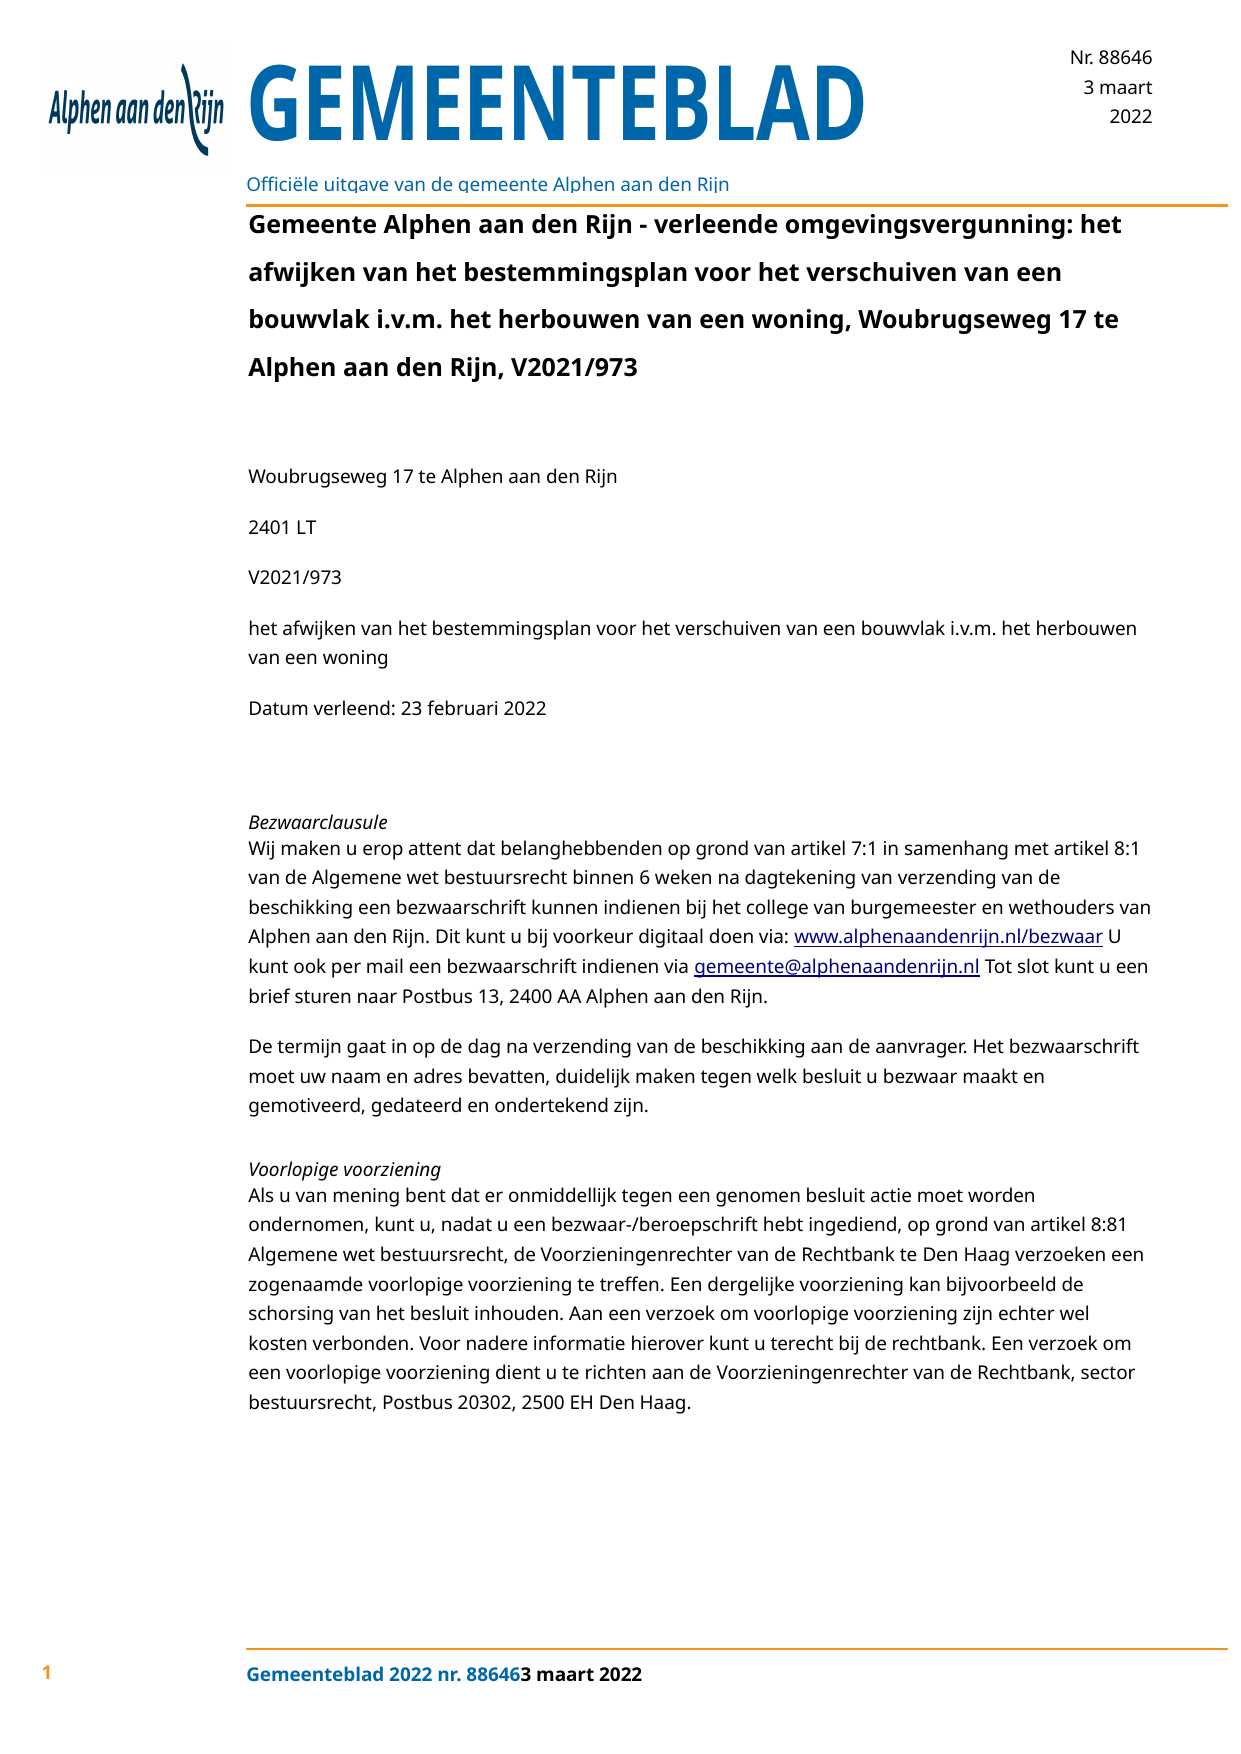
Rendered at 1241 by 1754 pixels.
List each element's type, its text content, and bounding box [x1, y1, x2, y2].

text het afwijken van het bestemmingsplan voor het verschuiven van een bouwvlak i.v.m. het herbouwen van een woning [248, 615, 1152, 670]
text Gemeente Alphen aan den Rijn - verleende omgevingsvergunning: het afwijken van het bestemmingsplan voor het verschuiven van een bouwvlak i.v.m. het herbouwen van een woning, Woubrugseweg 17 te Alphen aan den Rijn, V2021/973 [248, 207, 1152, 384]
text 2401 LT [248, 514, 1152, 540]
picture [41, 47, 231, 172]
text Datum verleend: 23 februari 2022 [248, 695, 1152, 721]
text Voorlopige voorziening [248, 1156, 1152, 1182]
text Woubrugseweg 17 te Alphen aan den Rijn [248, 463, 1152, 489]
text Als u van mening bent dat er onmiddellijk tegen een genomen besluit actie moet worden ondernomen, kunt u, nadat u een bezwaar-/beroepschrift hebt ingediend, op grond van artikel 8:81 Algemene wet bestuursrecht, de Voorzieningenrechter van de Rechtbank te Den Haag verzoeken een zogenaamde voorlopige voorziening te treffen. Een dergelijke voorziening kan bijvoorbeeld de schorsing van het besluit inhouden. Aan een verzoek om voorlopige voorziening zijn echter wel kosten verbonden. Voor nadere informatie hierover kunt u terecht bij de rechtbank. Een verzoek om een voorlopige voorziening dient u te richten aan de Voorzieningenrechter van de Rechtbank, sector bestuursrecht, Postbus 20302, 2500 EH Den Haag. [248, 1182, 1152, 1415]
text Wij maken u erop attent dat belanghebbenden op grond van artikel 7:1 in samenhang met artikel 8:1 van de Algemene wet bestuursrecht binnen 6 weken na dagtekening van verzending van de beschikking een bezwaarschrift kunnen indienen bij het college van burgemeester en wethouders van Alphen aan den Rijn. Dit kunt u bij voorkeur digitaal doen via: www.alphenaandenrijn.nl/bezwaar U kunt ook per mail een bezwaarschrift indienen via gemeente@alphenaandenrijn.nl Tot slot kunt u een brief sturen naar Postbus 13, 2400 AA Alphen aan den Rijn. [248, 835, 1152, 1008]
text De termijn gaat in op de dag na verzending van de beschikking aan de aanvrager. Het bezwaarschrift moet uw naam en adres bevatten, duidelijk maken tegen welk besluit u bezwaar maakt en gemotiveerd, gedateerd en ondertekend zijn. [248, 1033, 1152, 1118]
text Bezwaarclausule [248, 809, 1152, 835]
text V2021/973 [248, 564, 1152, 590]
